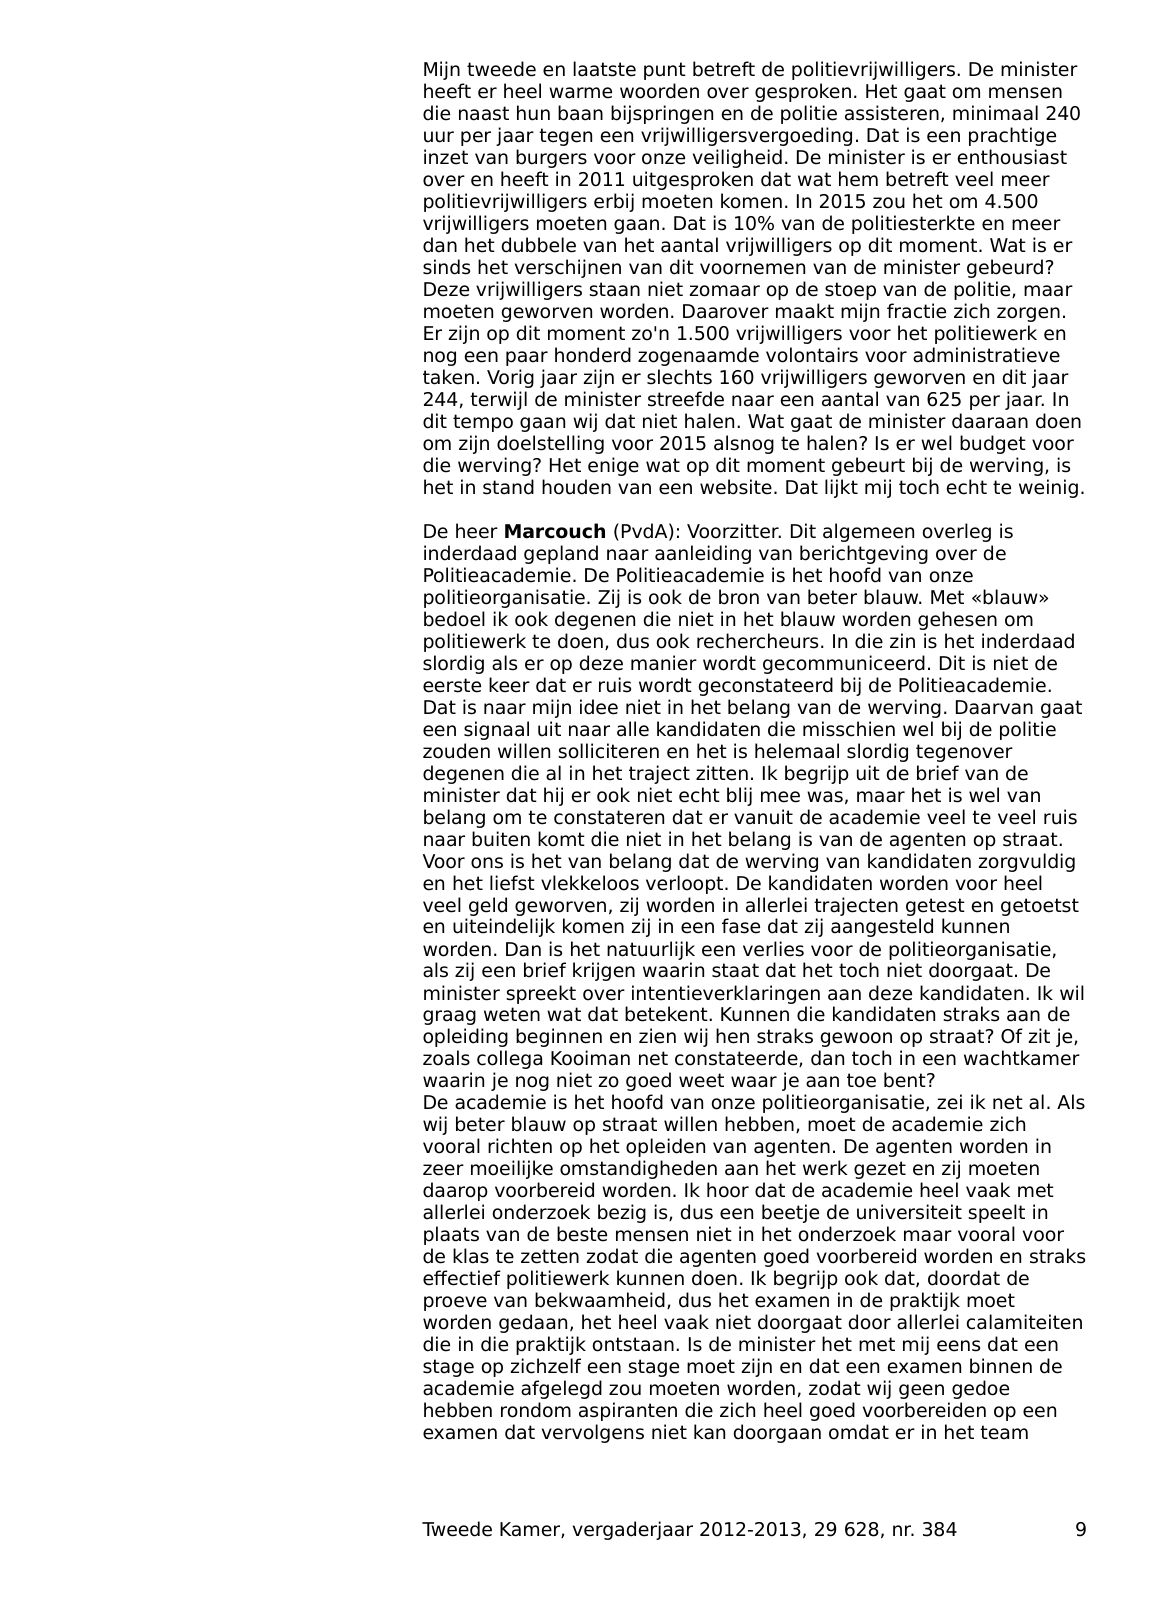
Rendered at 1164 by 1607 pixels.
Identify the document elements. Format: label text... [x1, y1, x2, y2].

text De heer Marcouch (PvdA): Voorzitter. Dit algemeen overleg is inderdaad gepland naar aanleiding van berichtgeving over de Politieacademie. De Politieacademie is het hoofd van onze politieorganisatie. Zij is ook de bron van beter blauw. Met «blauw» bedoel ik ook degenen die niet in het blauw worden gehesen om politiewerk te doen, dus ook rechercheurs. In die zin is het inderdaad slordig als er op deze manier wordt gecommuniceerd. Dit is niet de eerste keer dat er ruis wordt geconstateerd bij de Politieacademie. Dat is naar mijn idee niet in het belang van de werving. Daarvan gaat een signaal uit naar alle kandidaten die misschien wel bij de politie zouden willen solliciteren en het is helemaal slordig tegenover degenen die al in het traject zitten. Ik begrijp uit de brief van de minister dat hij er ook niet echt blij mee was, maar het is wel van belang om te constateren dat er vanuit de academie veel te veel ruis naar buiten komt die niet in het belang is van de agenten op straat. [422, 521, 1087, 851]
text Mijn tweede en laatste punt betreft de politievrijwilligers. De minister heeft er heel warme woorden over gesproken. Het gaat om mensen die naast hun baan bijspringen en de politie assisteren, minimaal 240 uur per jaar tegen een vrijwilligersvergoeding. Dat is een prachtige inzet van burgers voor onze veiligheid. De minister is er enthousiast over en heeft in 2011 uitgesproken dat wat hem betreft veel meer politievrijwilligers erbij moeten komen. In 2015 zou het om 4.500 vrijwilligers moeten gaan. Dat is 10% van de politiesterkte en meer dan het dubbele van het aantal vrijwilligers op dit moment. Wat is er sinds het verschijnen van dit voornemen van de minister gebeurd? Deze vrijwilligers staan niet zomaar op de stoep van de politie, maar moeten geworven worden. Daarover maakt mijn fractie zich zorgen. Er zijn op dit moment zo'n 1.500 vrijwilligers voor het politiewerk en nog een paar honderd zogenaamde volontairs voor administratieve taken. Vorig jaar zijn er slechts 160 vrijwilligers geworven en dit jaar 244, terwijl de minister streefde naar een aantal van 625 per jaar. In dit tempo gaan wij dat niet halen. Wat gaat de minister daaraan doen om zijn doelstelling voor 2015 alsnog te halen? Is er wel budget voor die werving? Het enige wat op dit moment gebeurt bij de werving, is het in stand houden van een website. Dat lijkt mij toch echt te weinig. [422, 59, 1087, 499]
text De academie is het hoofd van onze politieorganisatie, zei ik net al. Als wij beter blauw op straat willen hebben, moet de academie zich vooral richten op het opleiden van agenten. De agenten worden in zeer moeilijke omstandigheden aan het werk gezet en zij moeten daarop voorbereid worden. Ik hoor dat de academie heel vaak met allerlei onderzoek bezig is, dus een beetje de universiteit speelt in plaats van de beste mensen niet in het onderzoek maar vooral voor de klas te zetten zodat die agenten goed voorbereid worden en straks effectief politiewerk kunnen doen. Ik begrijp ook dat, doordat de proeve van bekwaamheid, dus het examen in de praktijk moet worden gedaan, het heel vaak niet doorgaat door allerlei calamiteiten die in die praktijk ontstaan. Is de minister het met mij eens dat een stage op zichzelf een stage moet zijn en dat een examen binnen de academie afgelegd zou moeten worden, zodat wij geen gedoe hebben rondom aspiranten die zich heel goed voorbereiden op een examen dat vervolgens niet kan doorgaan omdat er in het team [422, 1092, 1087, 1444]
text Voor ons is het van belang dat de werving van kandidaten zorgvuldig en het liefst vlekkeloos verloopt. De kandidaten worden voor heel veel geld geworven, zij worden in allerlei trajecten getest en getoetst en uiteindelijk komen zij in een fase dat zij aangesteld kunnen worden. Dan is het natuurlijk een verlies voor de politieorganisatie, als zij een brief krijgen waarin staat dat het toch niet doorgaat. De minister spreekt over intentieverklaringen aan deze kandidaten. Ik wil graag weten wat dat betekent. Kunnen die kandidaten straks aan de opleiding beginnen en zien wij hen straks gewoon op straat? Of zit je, zoals collega Kooiman net constateerde, dan toch in een wachtkamer waarin je nog niet zo goed weet waar je aan toe bent? [422, 851, 1087, 1092]
